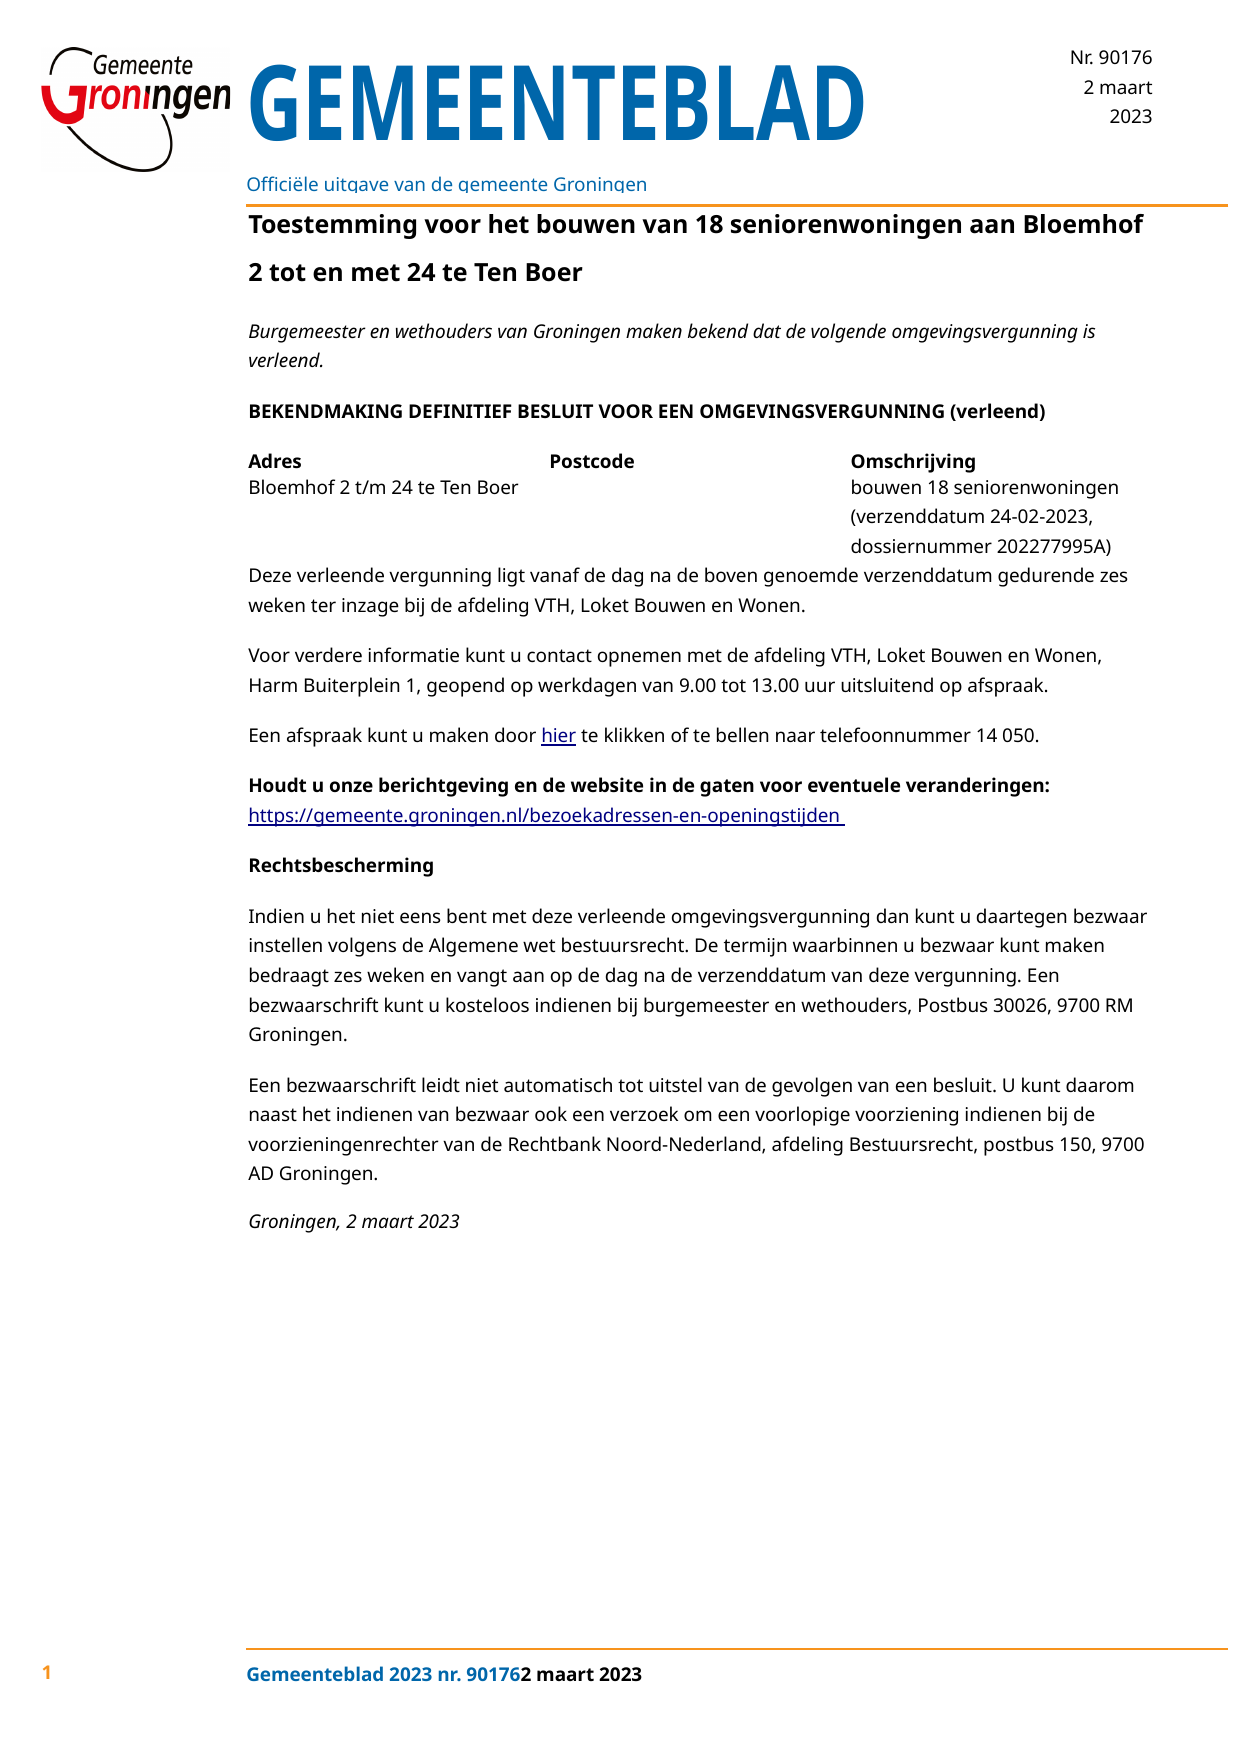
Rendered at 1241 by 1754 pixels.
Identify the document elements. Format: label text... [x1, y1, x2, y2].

table_cell Bloemhof 2 t/m 24 te Ten Boer [248, 474, 549, 559]
text Voor verdere informatie kunt u contact opnemen met de afdeling VTH, Loket Bouwen en Wonen, Harm Buiterplein 1, geopend op werkdagen van 9.00 tot 13.00 uur uitsluitend op afspraak. [248, 642, 1152, 698]
text Burgemeester en wethouders van Groningen maken bekend dat de volgende omgevingsvergunning is verleend. [248, 318, 1152, 373]
text Een bezwaarschrift leidt niet automatisch tot uitstel van de gevolgen van een besluit. U kunt daarom naast het indienen van bezwaar ook een verzoek om een voorlopige voorziening indienen bij de voorzieningenrechter van de Rechtbank Noord-Nederland, afdeling Bestuursrecht, postbus 150, 9700 AD Groningen. [248, 1072, 1152, 1186]
text Rechtsbescherming [248, 853, 1152, 878]
text Toestemming voor het bouwen van 18 seniorenwoningen aan Bloemhof 2 tot en met 24 te Ten Boer [248, 207, 1152, 288]
text BEKENDMAKING DEFINITIEF BESLUIT VOOR EEN OMGEVINGSVERGUNNING (verleend) [248, 398, 1152, 424]
table_header Omschrijving [850, 449, 1152, 474]
text Houdt u onze berichtgeving en de website in de gaten voor eventuele veranderingen: https://gemeente.groningen.nl/bezoekadressen-en-openingstijden [248, 773, 1152, 828]
picture [41, 47, 231, 172]
table_header Postcode [549, 449, 850, 474]
text Indien u het niet eens bent met deze verleende omgevingsvergunning dan kunt u daartegen bezwaar instellen volgens de Algemene wet bestuursrecht. De termijn waarbinnen u bezwaar kunt maken bedraagt zes weken en vangt aan op de dag na de verzenddatum van deze vergunning. Een bezwaarschrift kunt u kosteloos indienen bij burgemeester en wethouders, Postbus 30026, 9700 RM Groningen. [248, 903, 1152, 1047]
table_cell bouwen 18 seniorenwoningen (verzenddatum 24-02-2023, dossiernummer 202277995A) [850, 474, 1152, 559]
table_cell [549, 474, 850, 559]
table_header Adres [248, 449, 549, 474]
text Deze verleende vergunning ligt vanaf de dag na de boven genoemde verzenddatum gedurende zes weken ter inzage bij de afdeling VTH, Loket Bouwen en Wonen. [248, 562, 1152, 618]
text Een afspraak kunt u maken door hier te klikken of te bellen naar telefoonnummer 14 050. [248, 722, 1152, 748]
text Groningen, 2 maart 2023 [248, 1208, 1152, 1234]
